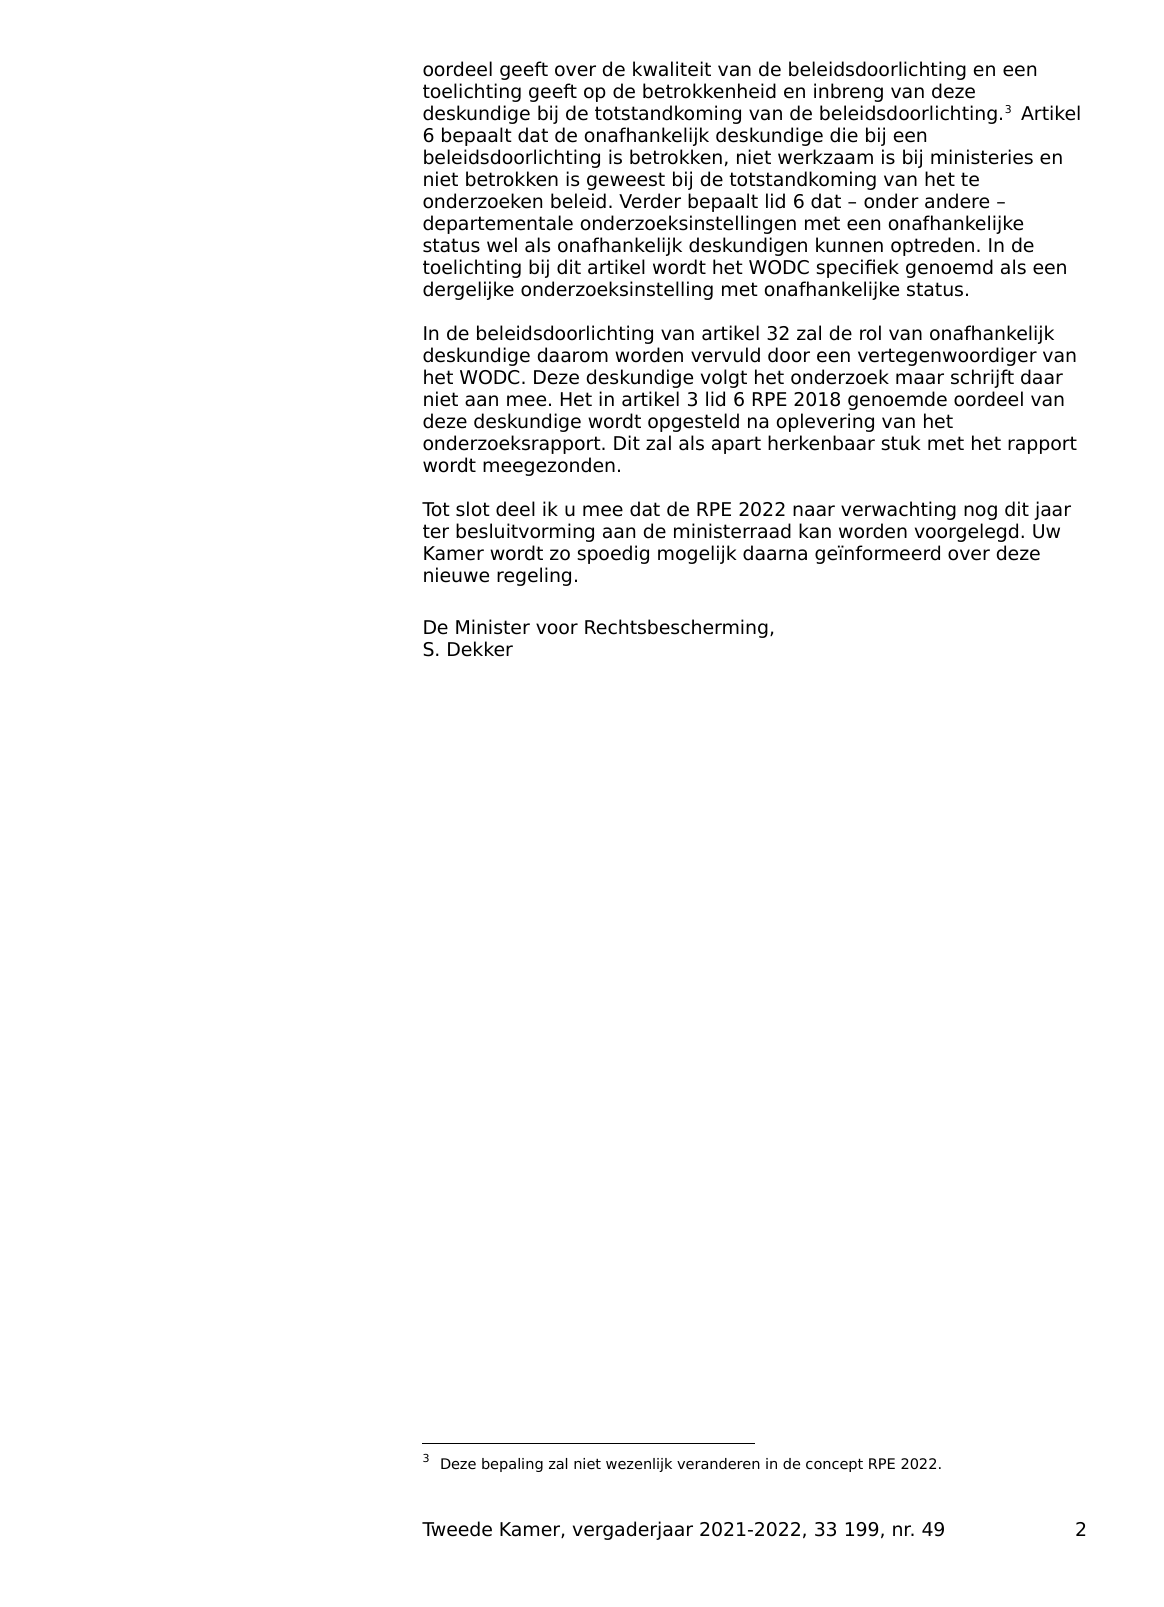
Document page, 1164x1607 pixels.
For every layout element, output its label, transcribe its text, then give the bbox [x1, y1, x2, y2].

text In de beleidsdoorlichting van artikel 32 zal de rol van onafhankelijk deskundige daarom worden vervuld door een vertegenwoordiger van het WODC. Deze deskundige volgt het onderzoek maar schrijft daar niet aan mee. Het in artikel 3 lid 6 RPE 2018 genoemde oordeel van deze deskundige wordt opgesteld na oplevering van het onderzoeksrapport. Dit zal als apart herkenbaar stuk met het rapport wordt meegezonden. [422, 323, 1087, 477]
text De Minister voor Rechtsbescherming, S. Dekker [422, 617, 1087, 661]
text oordeel geeft over de kwaliteit van de beleidsdoorlichting en een toelichting geeft op de betrokkenheid en inbreng van deze deskundige bij de totstandkoming van de beleidsdoorlichting. Artikel 6 bepaalt dat de onafhankelijk deskundige die bij een beleidsdoorlichting is betrokken, niet werkzaam is bij ministeries en niet betrokken is geweest bij de totstandkoming van het te onderzoeken beleid. Verder bepaalt lid 6 dat – onder andere – departementale onderzoeksinstellingen met een onafhankelijke status wel als onafhankelijk deskundigen kunnen optreden. In de toelichting bij dit artikel wordt het WODC specifiek genoemd als een dergelijke onderzoeksinstelling met onafhankelijke status. [422, 59, 1087, 301]
text Tot slot deel ik u mee dat de RPE 2022 naar verwachting nog dit jaar ter besluitvorming aan de ministerraad kan worden voorgelegd. Uw Kamer wordt zo spoedig mogelijk daarna geïnformeerd over deze nieuwe regeling. [422, 499, 1087, 587]
text Deze bepaling zal niet wezenlijk veranderen in de concept RPE 2022. [422, 1452, 1087, 1474]
